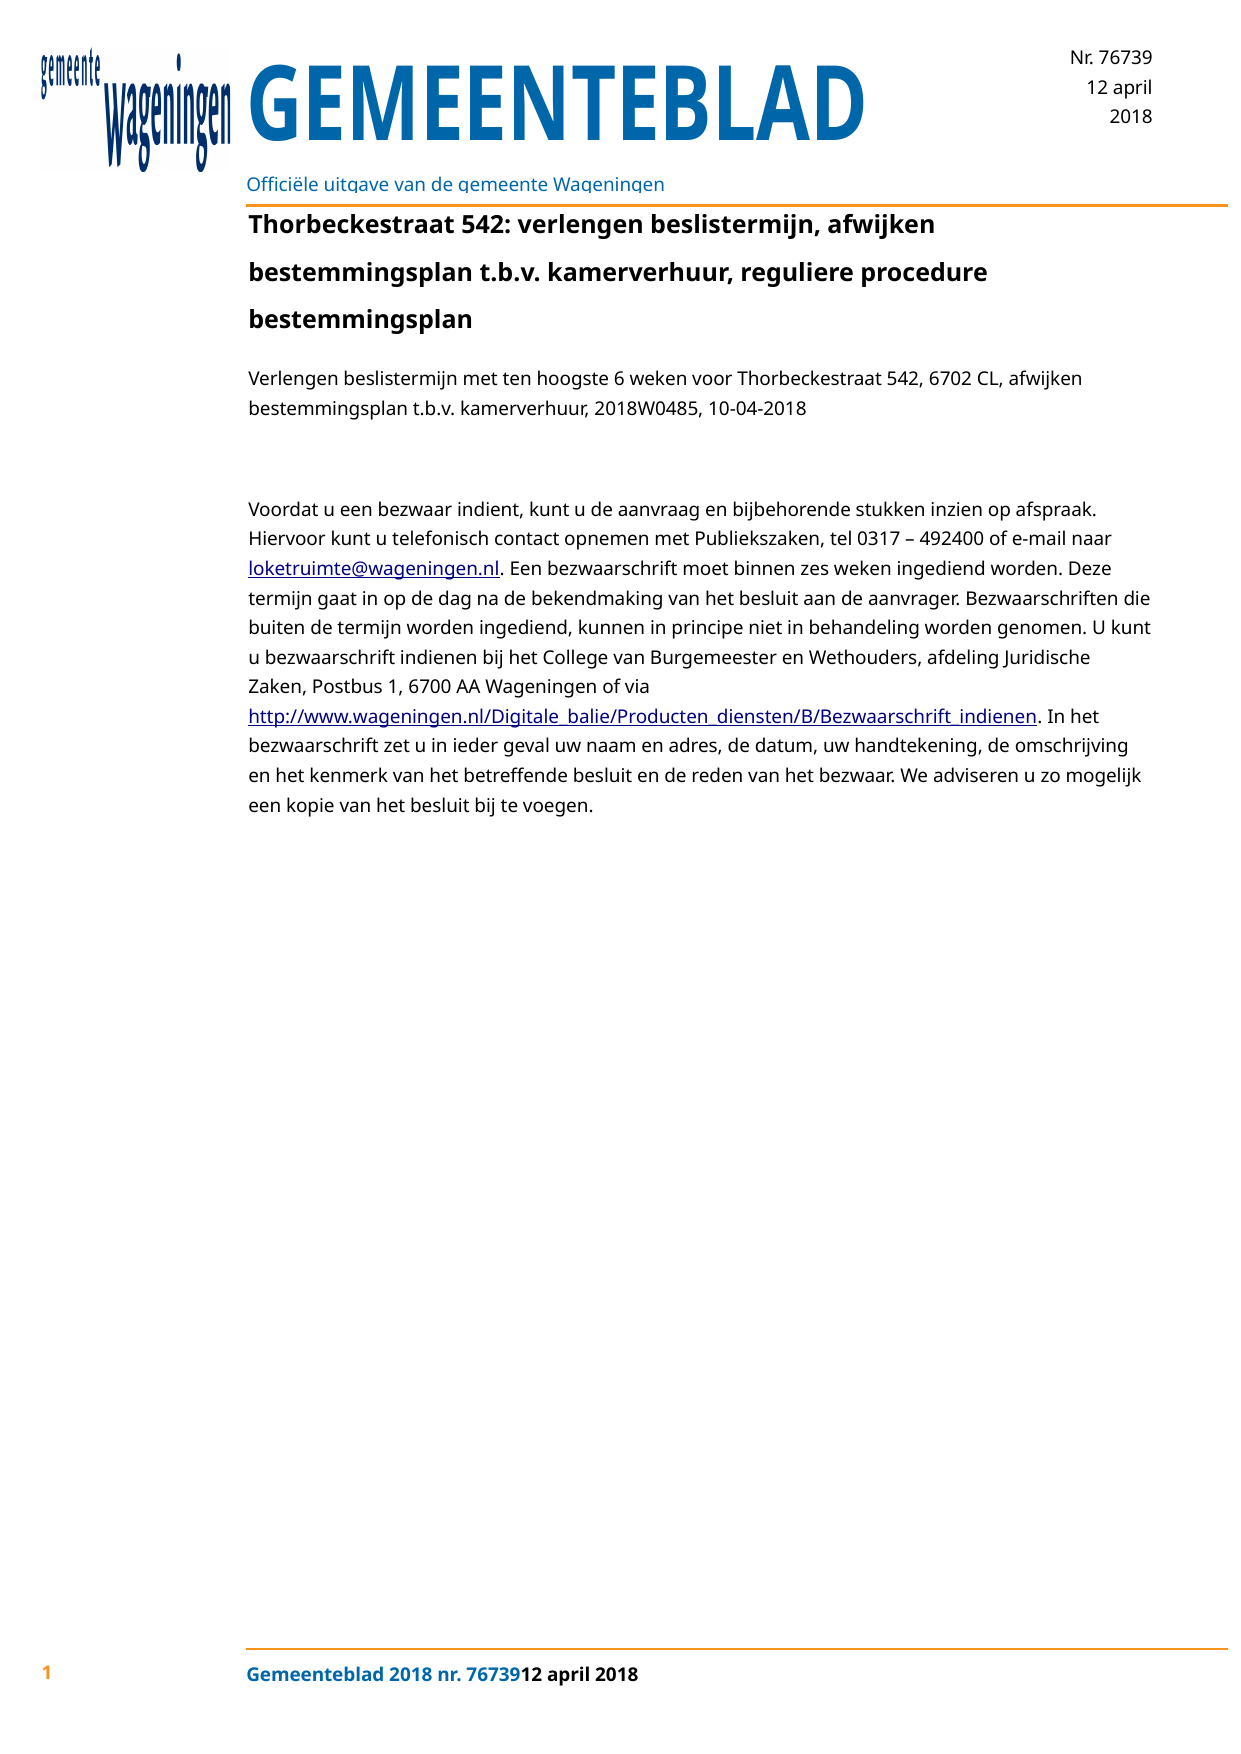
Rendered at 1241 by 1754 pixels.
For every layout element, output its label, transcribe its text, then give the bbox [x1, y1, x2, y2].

text Thorbeckestraat 542: verlengen beslistermijn, afwijken bestemmingsplan t.b.v. kamerverhuur, reguliere procedure bestemmingsplan [248, 207, 1152, 336]
picture [41, 47, 231, 172]
text Verlengen beslistermijn met ten hoogste 6 weken voor Thorbeckestraat 542, 6702 CL, afwijken bestemmingsplan t.b.v. kamerverhuur, 2018W0485, 10-04-2018 [248, 366, 1152, 421]
text Voordat u een bezwaar indient, kunt u de aanvraag en bijbehorende stukken inzien op afspraak. Hiervoor kunt u telefonisch contact opnemen met Publiekszaken, tel 0317 – 492400 of e-mail naar loketruimte@wageningen.nl. Een bezwaarschrift moet binnen zes weken ingediend worden. Deze termijn gaat in op de dag na de bekendmaking van het besluit aan de aanvrager. Bezwaarschriften die buiten de termijn worden ingediend, kunnen in principe niet in behandeling worden genomen. U kunt u bezwaarschrift indienen bij het College van Burgemeester en Wethouders, afdeling Juridische Zaken, Postbus 1, 6700 AA Wageningen of via http://www.wageningen.nl/Digitale_balie/Producten_diensten/B/Bezwaarschrift_indienen. In het bezwaarschrift zet u in ieder geval uw naam en adres, de datum, uw handtekening, de omschrijving en het kenmerk van het betreffende besluit en de reden van het bezwaar. We adviseren u zo mogelijk een kopie van het besluit bij te voegen. [248, 496, 1152, 817]
